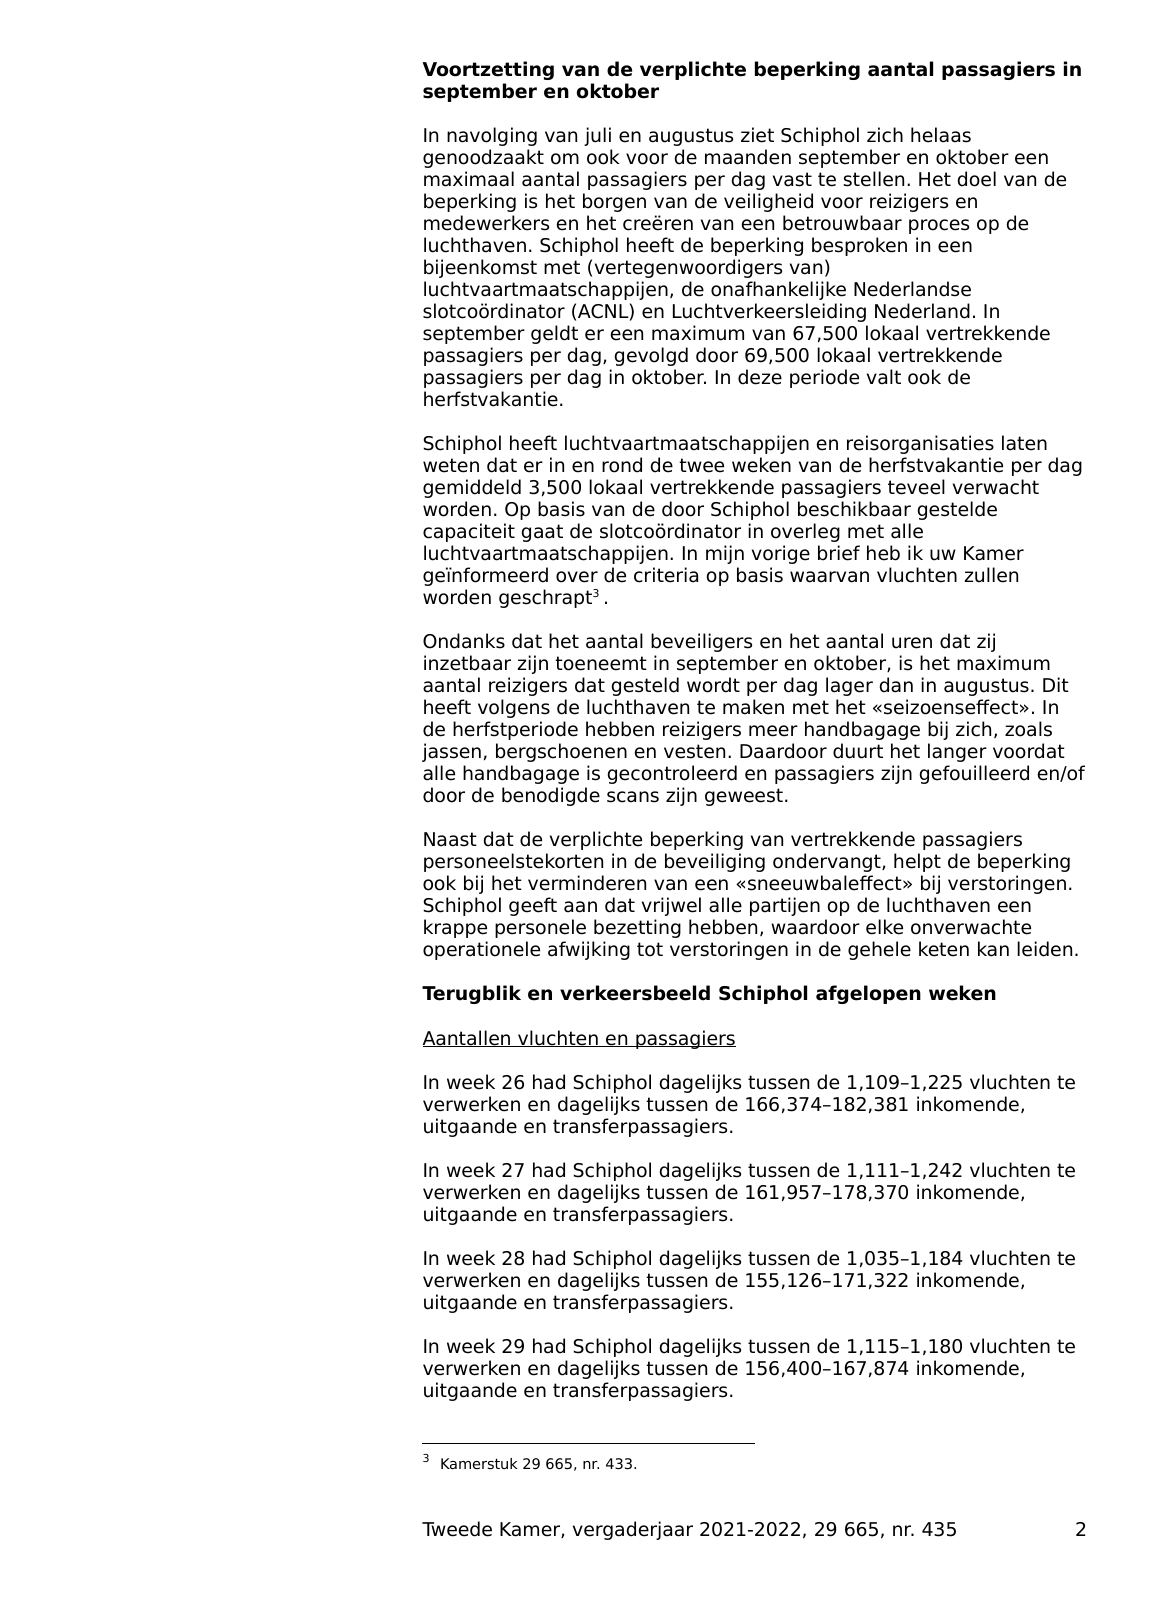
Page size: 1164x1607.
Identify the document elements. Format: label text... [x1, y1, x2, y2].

text In week 26 had Schiphol dagelijks tussen de 1,109–1,225 vluchten te verwerken en dagelijks tussen de 166,374–182,381 inkomende, uitgaande en transferpassagiers. [422, 1072, 1087, 1137]
text In week 27 had Schiphol dagelijks tussen de 1,111–1,242 vluchten te verwerken en dagelijks tussen de 161,957–178,370 inkomende, uitgaande en transferpassagiers. [422, 1160, 1087, 1226]
subtitle Voortzetting van de verplichte beperking aantal passagiers in september en oktober [422, 59, 1087, 103]
text Ondanks dat het aantal beveiligers en het aantal uren dat zij inzetbaar zijn toeneemt in september en oktober, is het maximum aantal reizigers dat gesteld wordt per dag lager dan in augustus. Dit heeft volgens de luchthaven te maken met het «seizoenseffect». In de herfstperiode hebben reizigers meer handbagage bij zich, zoals jassen, bergschoenen en vesten. Daardoor duurt het langer voordat alle handbagage is gecontroleerd en passagiers zijn gefouilleerd en/of door de benodigde scans zijn geweest. [422, 631, 1087, 807]
text Schiphol heeft luchtvaartmaatschappijen en reisorganisaties laten weten dat er in en rond de twee weken van de herfstvakantie per dag gemiddeld 3,500 lokaal vertrekkende passagiers teveel verwacht worden. Op basis van de door Schiphol beschikbaar gestelde capaciteit gaat de slotcoördinator in overleg met alle luchtvaartmaatschappijen. In mijn vorige brief heb ik uw Kamer geïnformeerd over de criteria op basis waarvan vluchten zullen worden geschrapt. [422, 433, 1087, 609]
subtitle Aantallen vluchten en passagiers [422, 1027, 1087, 1049]
text Kamerstuk 29 665, nr. 433. [422, 1452, 1087, 1474]
text In week 28 had Schiphol dagelijks tussen de 1,035–1,184 vluchten te verwerken en dagelijks tussen de 155,126–171,322 inkomende, uitgaande en transferpassagiers. [422, 1248, 1087, 1314]
text In navolging van juli en augustus ziet Schiphol zich helaas genoodzaakt om ook voor de maanden september en oktober een maximaal aantal passagiers per dag vast te stellen. Het doel van de beperking is het borgen van de veiligheid voor reizigers en medewerkers en het creëren van een betrouwbaar proces op de luchthaven. Schiphol heeft de beperking besproken in een bijeenkomst met (vertegenwoordigers van) luchtvaartmaatschappijen, de onafhankelijke Nederlandse slotcoördinator (ACNL) en Luchtverkeersleiding Nederland. In september geldt er een maximum van 67,500 lokaal vertrekkende passagiers per dag, gevolgd door 69,500 lokaal vertrekkende passagiers per dag in oktober. In deze periode valt ook de herfstvakantie. [422, 125, 1087, 411]
subtitle Terugblik en verkeersbeeld Schiphol afgelopen weken [422, 983, 1087, 1005]
text In week 29 had Schiphol dagelijks tussen de 1,115–1,180 vluchten te verwerken en dagelijks tussen de 156,400–167,874 inkomende, uitgaande en transferpassagiers. [422, 1336, 1087, 1402]
text Naast dat de verplichte beperking van vertrekkende passagiers personeelstekorten in de beveiliging ondervangt, helpt de beperking ook bij het verminderen van een «sneeuwbaleffect» bij verstoringen. Schiphol geeft aan dat vrijwel alle partijen op de luchthaven een krappe personele bezetting hebben, waardoor elke onverwachte operationele afwijking tot verstoringen in de gehele keten kan leiden. [422, 829, 1087, 961]
